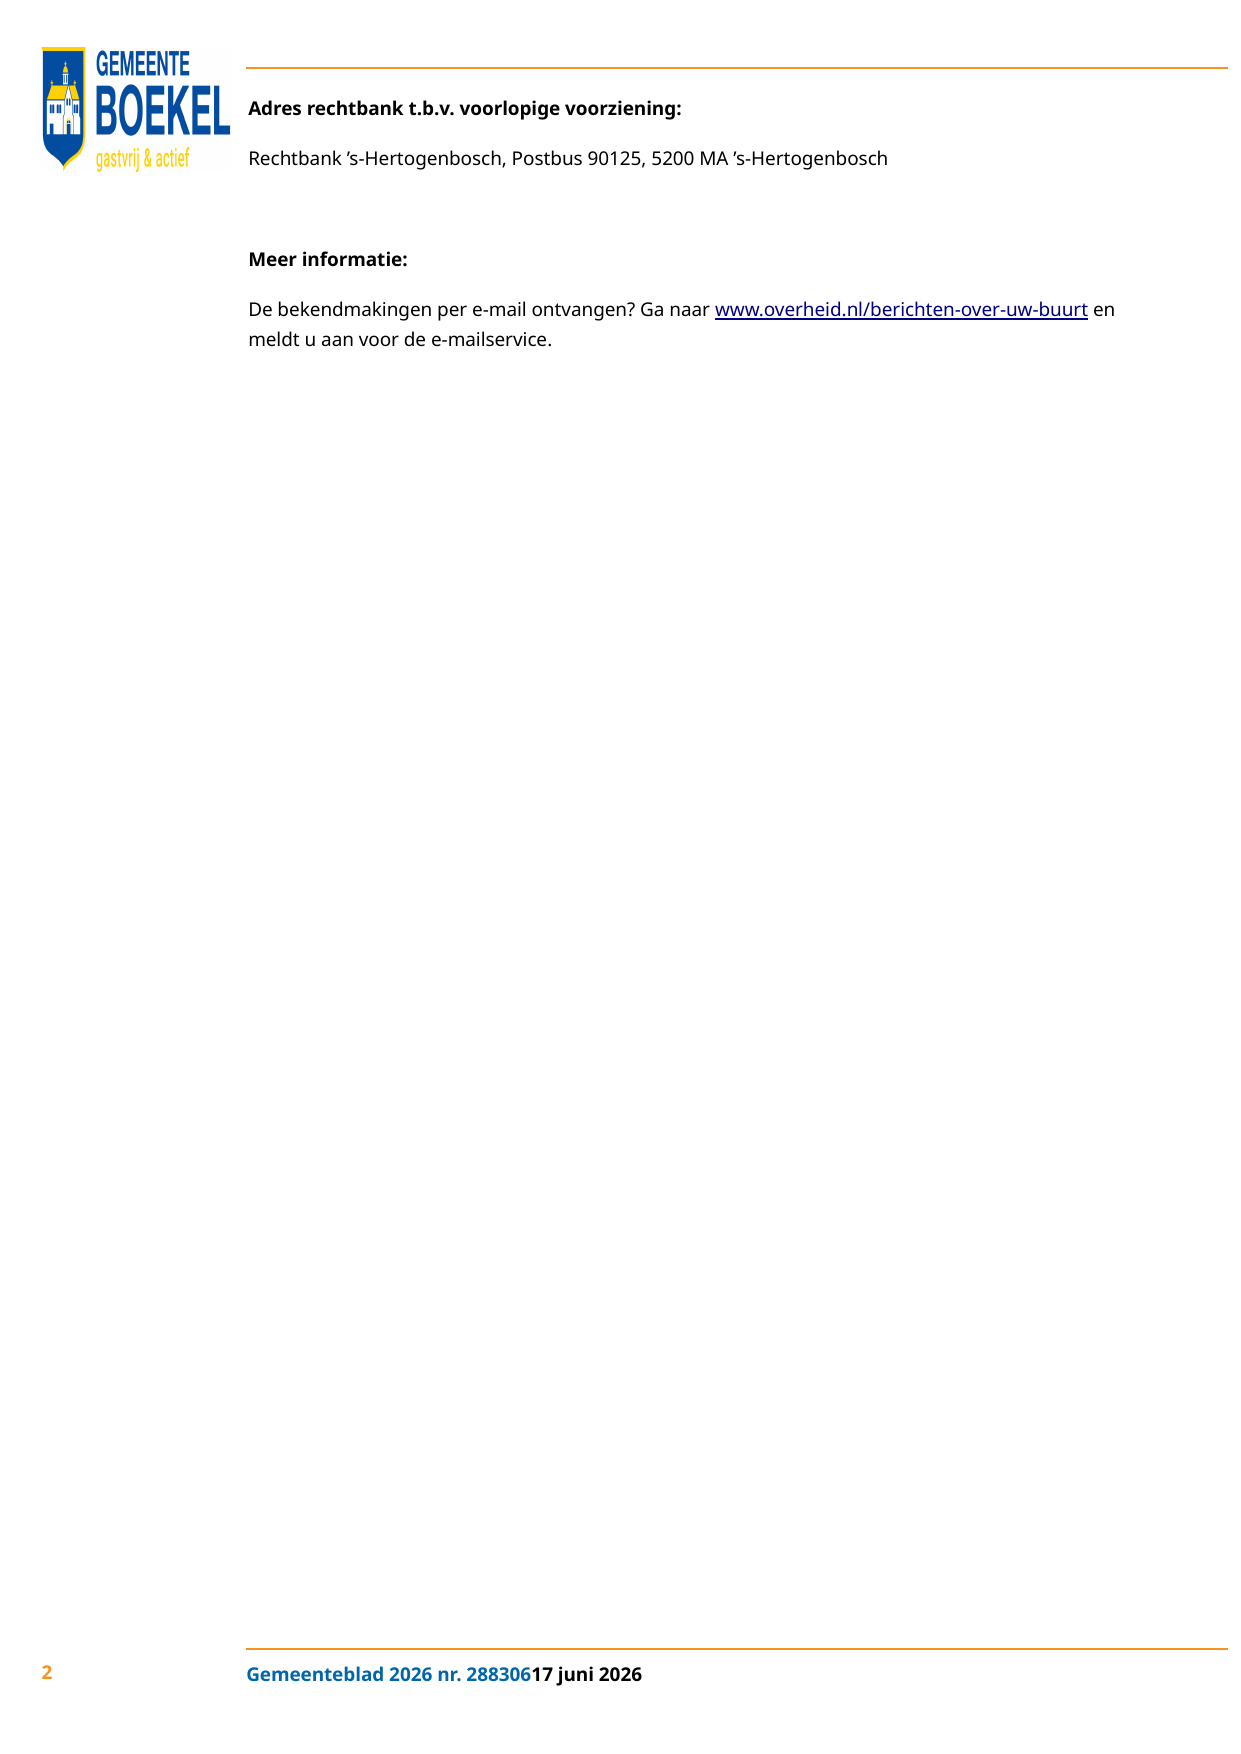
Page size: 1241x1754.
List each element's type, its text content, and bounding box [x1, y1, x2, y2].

text Adres rechtbank t.b.v. voorlopige voorziening: [248, 95, 1152, 121]
picture [41, 47, 231, 172]
text De bekendmakingen per e-mail ontvangen? Ga naar www.overheid.nl/berichten-over-uw-buurt en meldt u aan voor de e-mailservice. [248, 296, 1152, 352]
text Meer informatie: [248, 246, 1152, 272]
text Rechtbank ’s-Hertogenbosch, Postbus 90125, 5200 MA ’s-Hertogenbosch [248, 145, 1152, 171]
